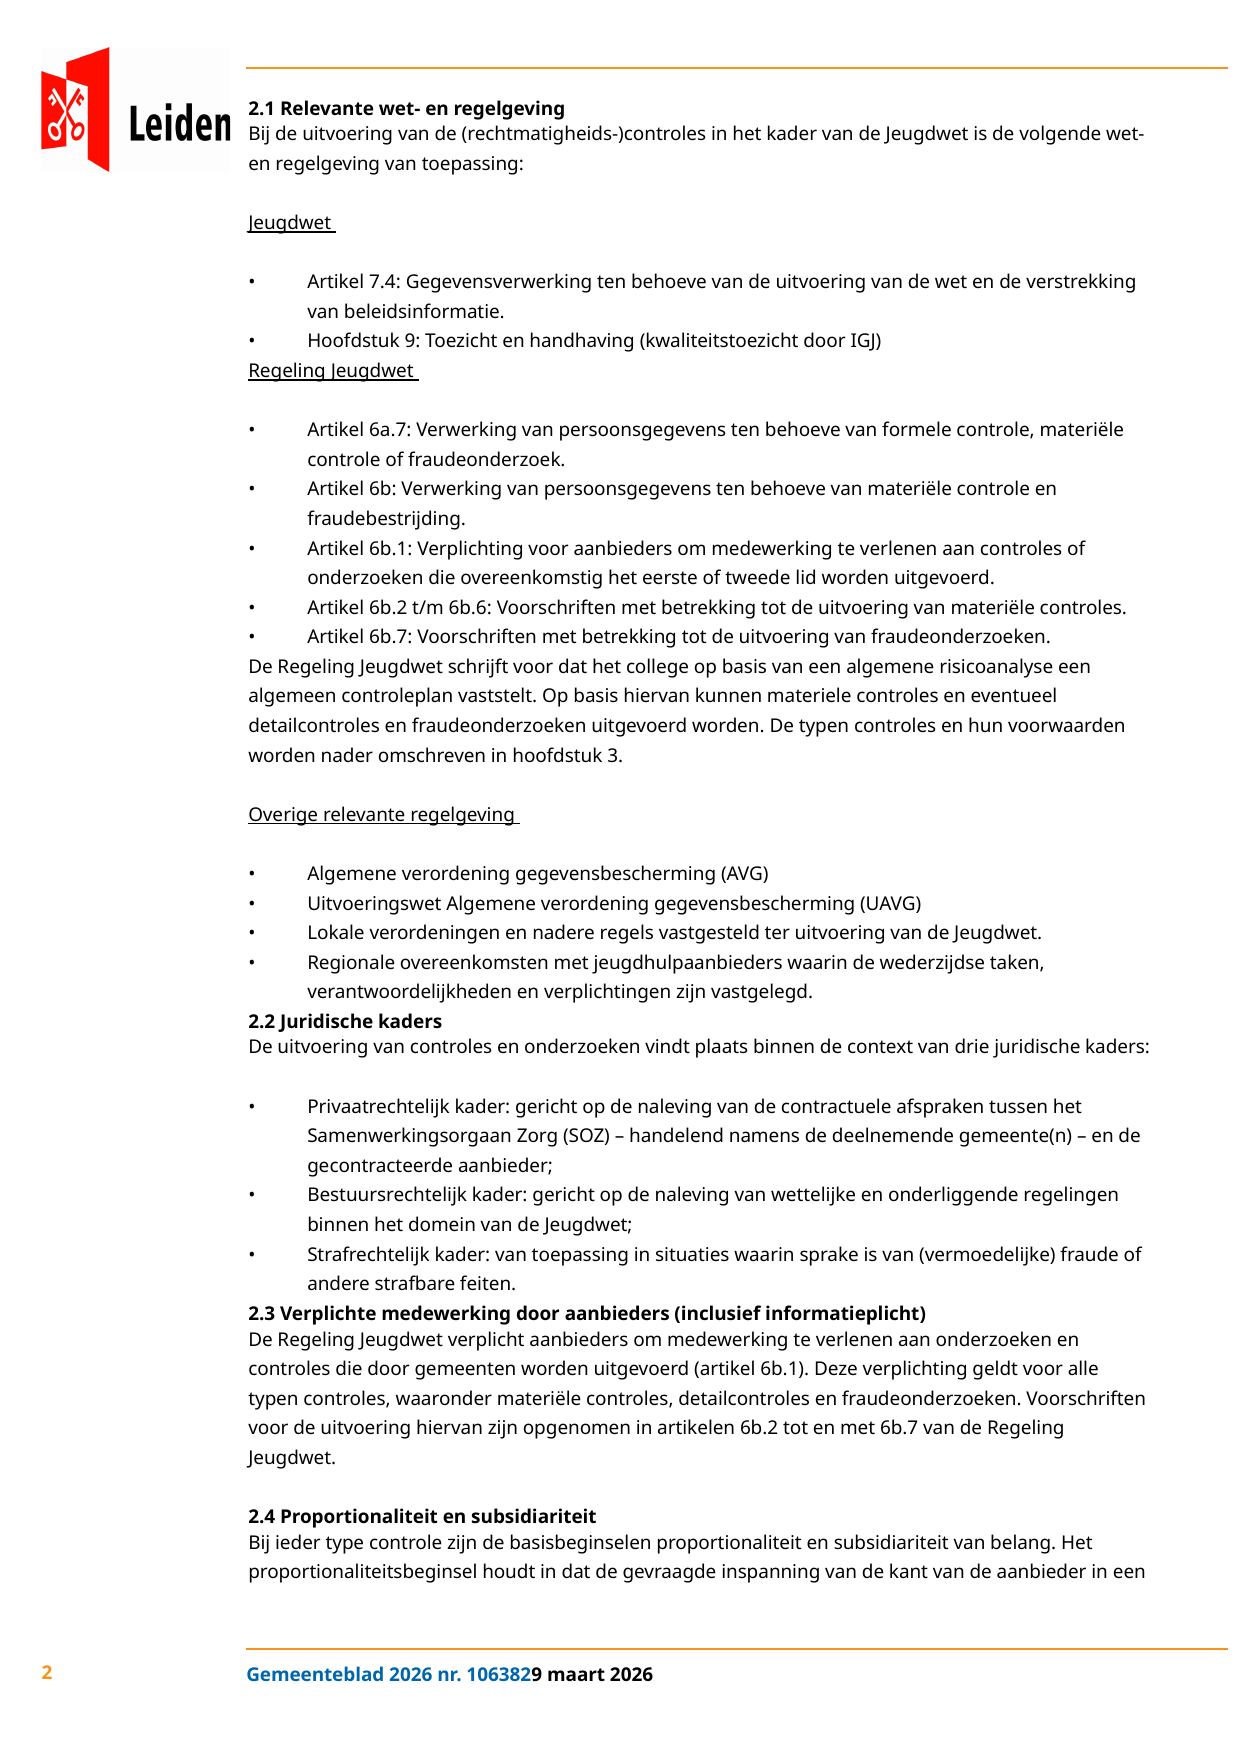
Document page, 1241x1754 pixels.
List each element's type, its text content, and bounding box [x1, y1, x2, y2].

list Regionale overeenkomsten met jeugdhulpaanbieders waarin de wederzijdse taken, verantwoordelijkheden en verplichtingen zijn vastgelegd. [248, 949, 1152, 1004]
picture [41, 47, 231, 172]
list Privaatrechtelijk kader: gericht op de naleving van de contractuele afspraken tussen het Samenwerkingsorgaan Zorg (SOZ) – handelend namens de deelnemende gemeente(n) – en de gecontracteerde aanbieder; [248, 1093, 1152, 1178]
list Artikel 6b: Verwerking van persoonsgegevens ten behoeve van materiële controle en fraudebestrijding. [248, 476, 1152, 531]
list Hoofdstuk 9: Toezicht en handhaving (kwaliteitstoezicht door IGJ) [248, 328, 1152, 353]
list Artikel 7.4: Gegevensverwerking ten behoeve van de uitvoering van de wet en de verstrekking van beleidsinformatie. [248, 268, 1152, 324]
text De uitvoering van controles en onderzoeken vindt plaats binnen de context van drie juridische kaders: [248, 1034, 1152, 1059]
list Artikel 6a.7: Verwerking van persoonsgegevens ten behoeve van formele controle, materiële controle of fraudeonderzoek. [248, 416, 1152, 472]
text Jeugdwet [248, 209, 1152, 235]
text Bij de uitvoering van de (rechtmatigheids-)controles in het kader van de Jeugdwet is de volgende wet- en regelgeving van toepassing: [248, 121, 1152, 176]
list Algemene verordening gegevensbescherming (AVG) [248, 860, 1152, 886]
list Artikel 6b.2 t/m 6b.6: Voorschriften met betrekking tot de uitvoering van materiële controles. [248, 594, 1152, 619]
list Strafrechtelijk kader: van toepassing in situaties waarin sprake is van (vermoedelijke) fraude of andere strafbare feiten. [248, 1241, 1152, 1296]
list Artikel 6b.1: Verplichting voor aanbieders om medewerking te verlenen aan controles of onderzoeken die overeenkomstig het eerste of tweede lid worden uitgevoerd. [248, 535, 1152, 590]
list Bestuursrechtelijk kader: gericht op de naleving van wettelijke en onderliggende regelingen binnen het domein van de Jeugdwet; [248, 1182, 1152, 1237]
text 2.3 Verplichte medewerking door aanbieders (inclusief informatieplicht) [248, 1300, 1152, 1326]
text De Regeling Jeugdwet schrijft voor dat het college op basis van een algemene risicoanalyse een algemeen controleplan vaststelt. Op basis hiervan kunnen materiele controles en eventueel detailcontroles en fraudeonderzoeken uitgevoerd worden. De typen controles en hun voorwaarden worden nader omschreven in hoofdstuk 3. [248, 653, 1152, 767]
text 2.4 Proportionaliteit en subsidiariteit [248, 1503, 1152, 1529]
text Regeling Jeugdwet [248, 357, 1152, 383]
text 2.2 Juridische kaders [248, 1008, 1152, 1034]
list Lokale verordeningen en nadere regels vastgesteld ter uitvoering van de Jeugdwet. [248, 919, 1152, 945]
text Overige relevante regelgeving [248, 801, 1152, 827]
list Uitvoeringswet Algemene verordening gegevensbescherming (UAVG) [248, 890, 1152, 915]
text 2.1 Relevante wet- en regelgeving [248, 95, 1152, 121]
text De Regeling Jeugdwet verplicht aanbieders om medewerking te verlenen aan onderzoeken en controles die door gemeenten worden uitgevoerd (artikel 6b.1). Deze verplichting geldt voor alle typen controles, waaronder materiële controles, detailcontroles en fraudeonderzoeken. Voorschriften voor de uitvoering hiervan zijn opgenomen in artikelen 6b.2 tot en met 6b.7 van de Regeling Jeugdwet. [248, 1326, 1152, 1470]
text Bij ieder type controle zijn de basisbeginselen proportionaliteit en subsidiariteit van belang. Het proportionaliteitsbeginsel houdt in dat de gevraagde inspanning van de kant van de aanbieder in een [248, 1529, 1152, 1584]
list Artikel 6b.7: Voorschriften met betrekking tot de uitvoering van fraudeonderzoeken. [248, 623, 1152, 649]
